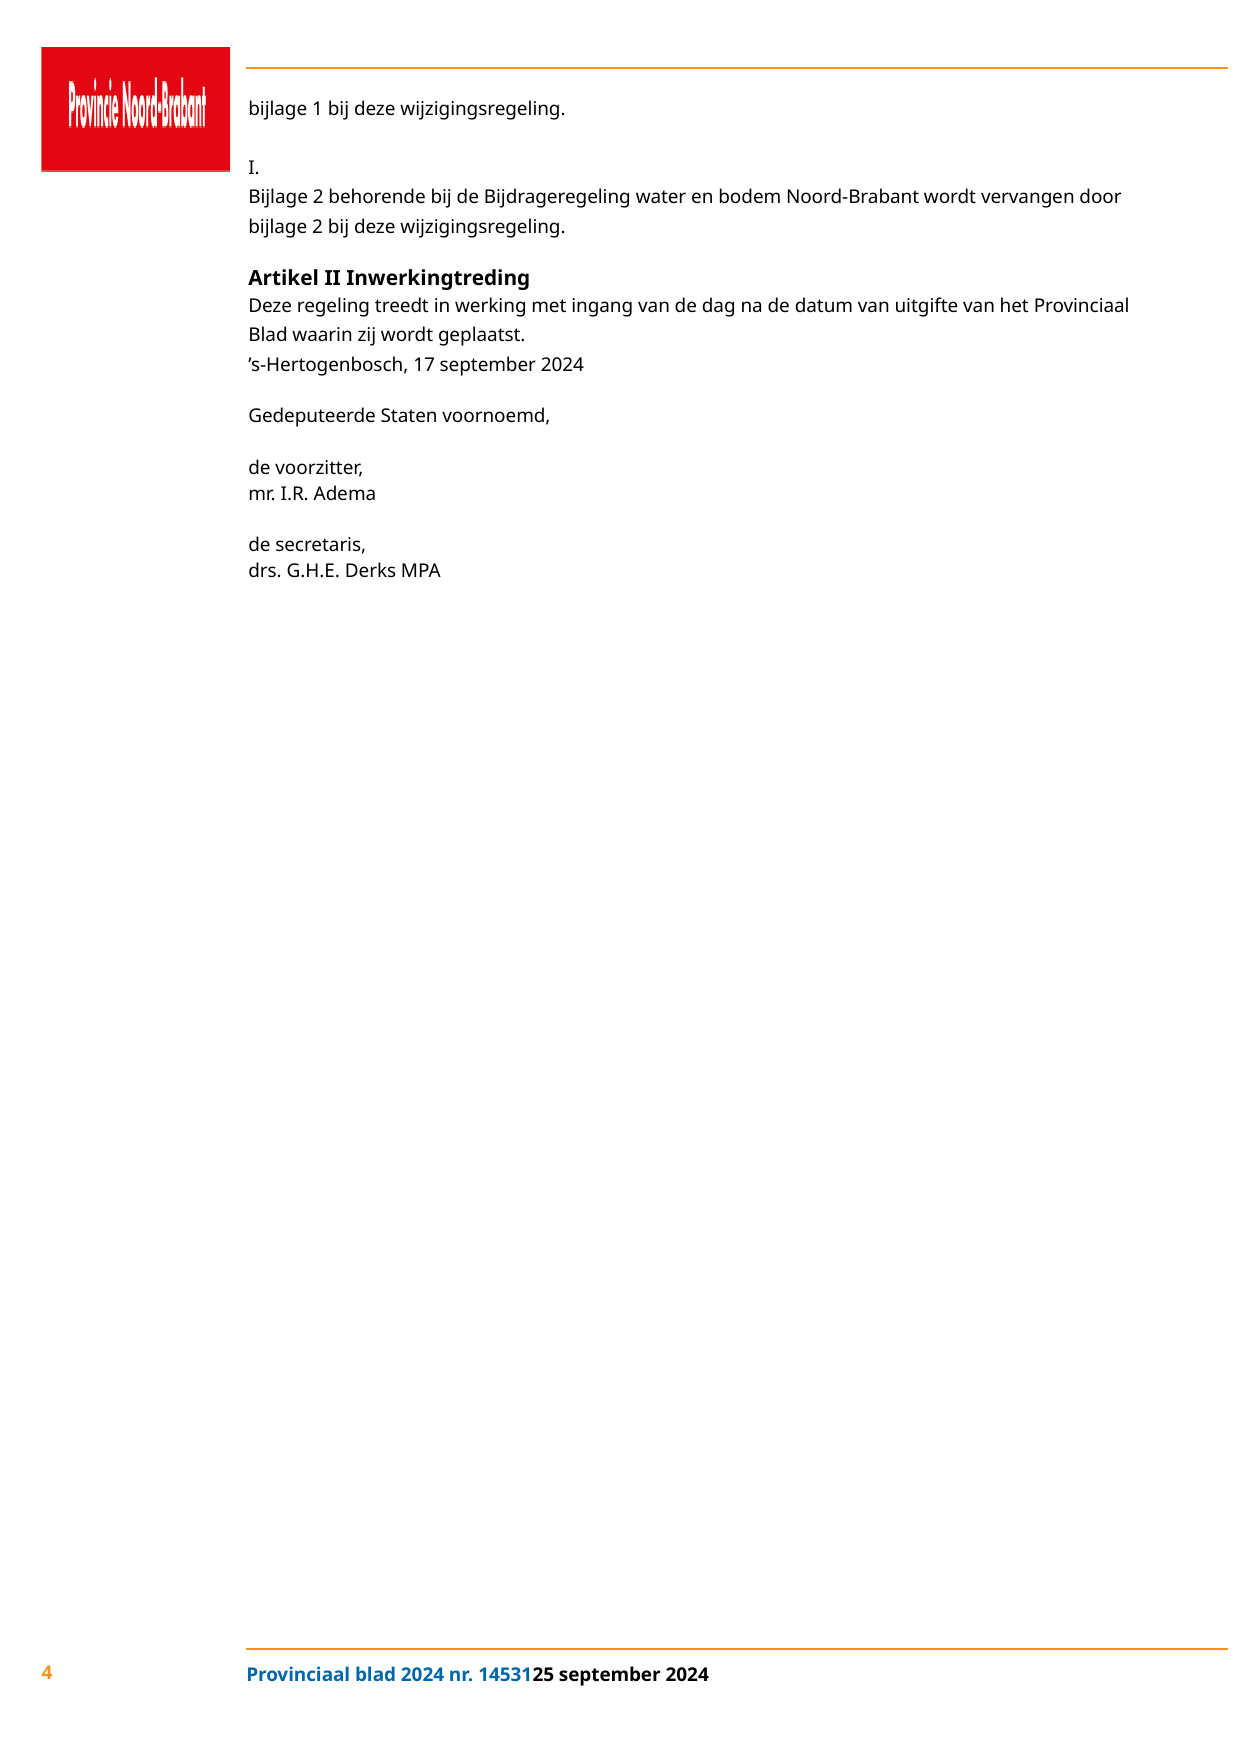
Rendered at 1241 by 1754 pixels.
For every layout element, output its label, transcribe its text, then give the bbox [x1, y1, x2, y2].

text Deze regeling treedt in werking met ingang van de dag na de datum van uitgifte van het Provinciaal Blad waarin zij wordt geplaatst. [248, 292, 1152, 347]
text de voorzitter, [248, 454, 1152, 480]
text de secretaris, [248, 531, 1152, 557]
text Bijlage 2 behorende bij de Bijdrageregeling water en bodem Noord-Brabant wordt vervangen door bijlage 2 bij deze wijzigingsregeling. [248, 183, 1152, 239]
text Gedeputeerde Staten voornoemd, [248, 403, 1152, 428]
text Artikel II Inwerkingtreding [248, 263, 1152, 292]
text drs. G.H.E. Derks MPA [248, 557, 1152, 583]
picture [41, 47, 231, 172]
text ’s-Hertogenbosch, 17 september 2024 [248, 351, 1152, 377]
text I. [248, 154, 1152, 180]
text bijlage 1 bij deze wijzigingsregeling. [248, 95, 1152, 121]
text mr. I.R. Adema [248, 480, 1152, 506]
